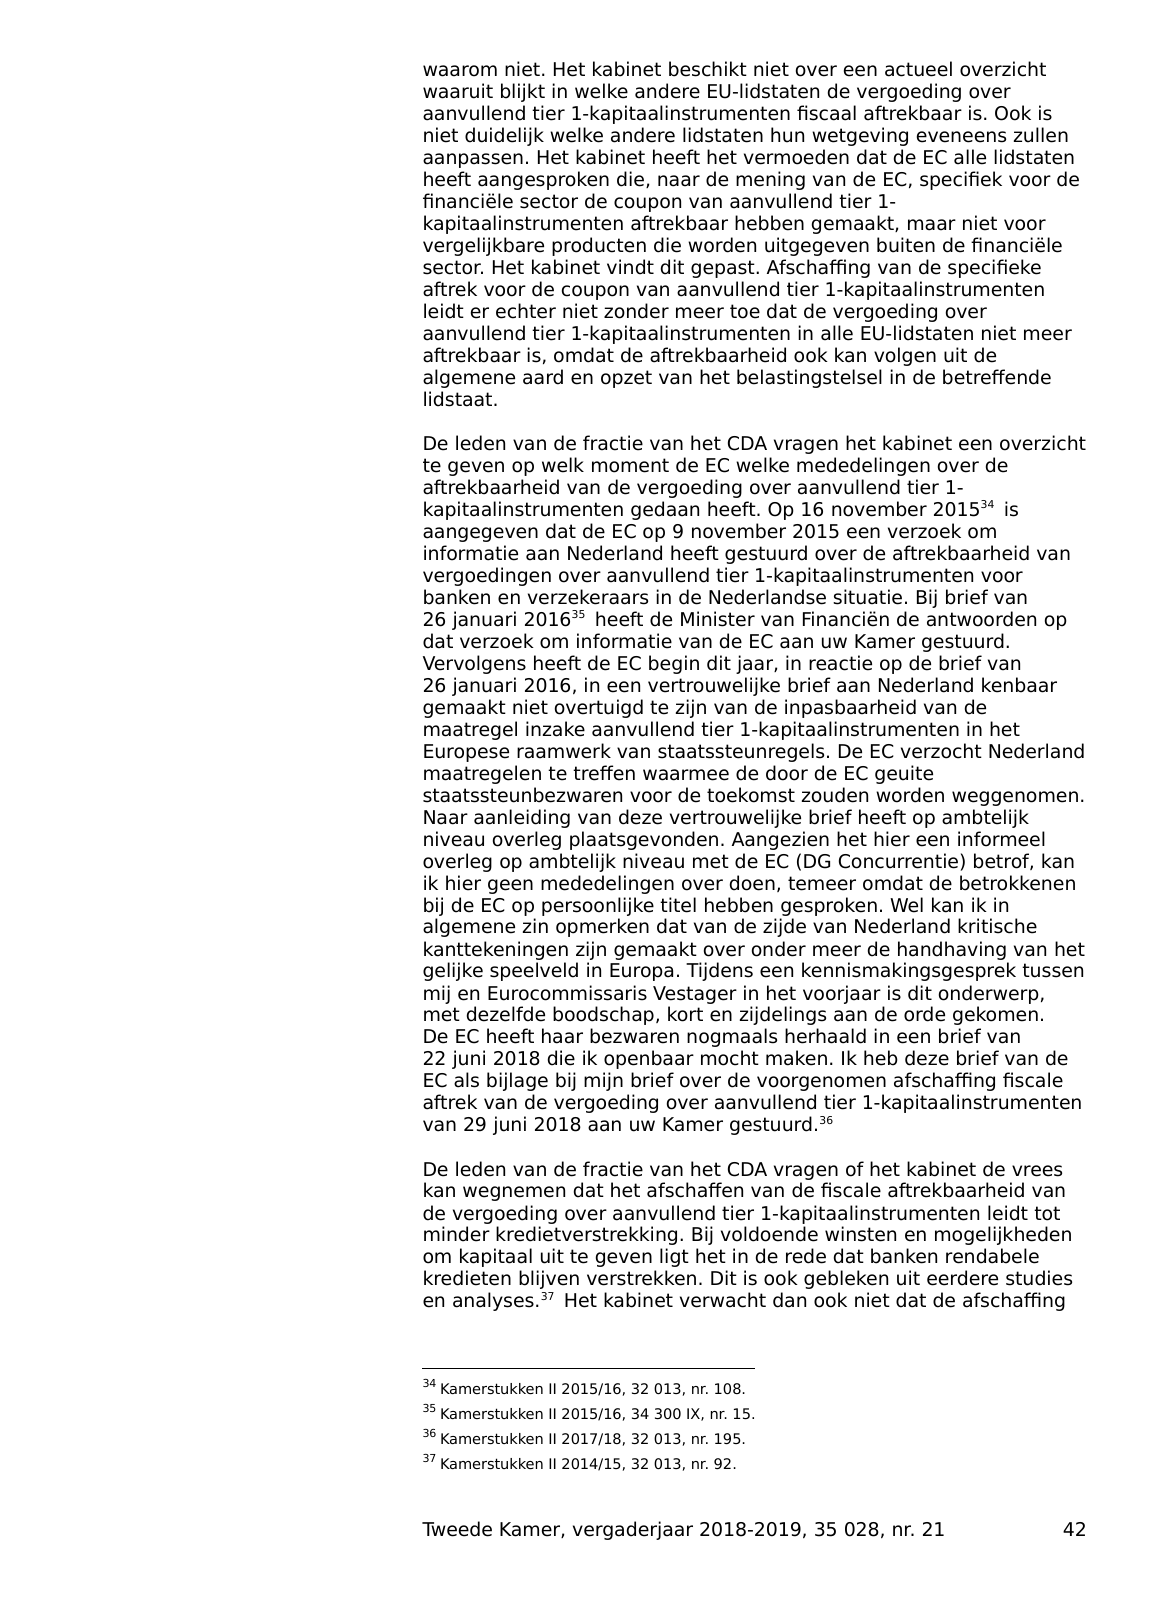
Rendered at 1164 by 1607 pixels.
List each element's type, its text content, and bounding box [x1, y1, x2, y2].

text De EC heeft haar bezwaren nogmaals herhaald in een brief van 22 juni 2018 die ik openbaar mocht maken. Ik heb deze brief van de EC als bijlage bij mijn brief over de voorgenomen afschaffing fiscale aftrek van de vergoeding over aanvullend tier 1-kapitaalinstrumenten van 29 juni 2018 aan uw Kamer gestuurd. [422, 1026, 1087, 1136]
text waarom niet. Het kabinet beschikt niet over een actueel overzicht waaruit blijkt in welke andere EU-lidstaten de vergoeding over aanvullend tier 1-kapitaalinstrumenten fiscaal aftrekbaar is. Ook is niet duidelijk welke andere lidstaten hun wetgeving eveneens zullen aanpassen. Het kabinet heeft het vermoeden dat de EC alle lidstaten heeft aangesproken die, naar de mening van de EC, specifiek voor de financiële sector de coupon van aanvullend tier 1-kapitaalinstrumenten aftrekbaar hebben gemaakt, maar niet voor vergelijkbare producten die worden uitgegeven buiten de financiële sector. Het kabinet vindt dit gepast. Afschaffing van de specifieke aftrek voor de coupon van aanvullend tier 1-kapitaalinstrumenten leidt er echter niet zonder meer toe dat de vergoeding over aanvullend tier 1-kapitaalinstrumenten in alle EU-lidstaten niet meer aftrekbaar is, omdat de aftrekbaarheid ook kan volgen uit de algemene aard en opzet van het belastingstelsel in de betreffende lidstaat. [422, 59, 1087, 411]
text Kamerstukken II 2014/15, 32 013, nr. 92. [422, 1452, 1087, 1474]
text Kamerstukken II 2017/18, 32 013, nr. 195. [422, 1427, 1087, 1449]
text De leden van de fractie van het CDA vragen het kabinet een overzicht te geven op welk moment de EC welke mededelingen over de aftrekbaarheid van de vergoeding over aanvullend tier 1-kapitaalinstrumenten gedaan heeft. Op 16 november 2015 is aangegeven dat de EC op 9 november 2015 een verzoek om informatie aan Nederland heeft gestuurd over de aftrekbaarheid van vergoedingen over aanvullend tier 1-kapitaalinstrumenten voor banken en verzekeraars in de Nederlandse situatie. Bij brief van 26 januari 2016 heeft de Minister van Financiën de antwoorden op dat verzoek om informatie van de EC aan uw Kamer gestuurd. Vervolgens heeft de EC begin dit jaar, in reactie op de brief van 26 januari 2016, in een vertrouwelijke brief aan Nederland kenbaar gemaakt niet overtuigd te zijn van de inpasbaarheid van de maatregel inzake aanvullend tier 1-kapitaalinstrumenten in het Europese raamwerk van staatssteunregels. De EC verzocht Nederland maatregelen te treffen waarmee de door de EC geuite staatssteunbezwaren voor de toekomst zouden worden weggenomen. Naar aanleiding van deze vertrouwelijke brief heeft op ambtelijk niveau overleg plaatsgevonden. Aangezien het hier een informeel overleg op ambtelijk niveau met de EC (DG Concurrentie) betrof, kan ik hier geen mededelingen over doen, temeer omdat de betrokkenen bij de EC op persoonlijke titel hebben gesproken. Wel kan ik in algemene zin opmerken dat van de zijde van Nederland kritische kanttekeningen zijn gemaakt over onder meer de handhaving van het gelijke speelveld in Europa. Tijdens een kennismakingsgesprek tussen mij en Eurocommissaris Vestager in het voorjaar is dit onderwerp, met dezelfde boodschap, kort en zijdelings aan de orde gekomen. [422, 433, 1087, 1026]
text Kamerstukken II 2015/16, 34 300 IX, nr. 15. [422, 1402, 1087, 1424]
text Kamerstukken II 2015/16, 32 013, nr. 108. [422, 1377, 1087, 1399]
text De leden van de fractie van het CDA vragen of het kabinet de vrees kan wegnemen dat het afschaffen van de fiscale aftrekbaarheid van de vergoeding over aanvullend tier 1-kapitaalinstrumenten leidt tot minder kredietverstrekking. Bij voldoende winsten en mogelijkheden om kapitaal uit te geven ligt het in de rede dat banken rendabele kredieten blijven verstrekken. Dit is ook gebleken uit eerdere studies en analyses. Het kabinet verwacht dan ook niet dat de afschaffing [422, 1158, 1087, 1312]
